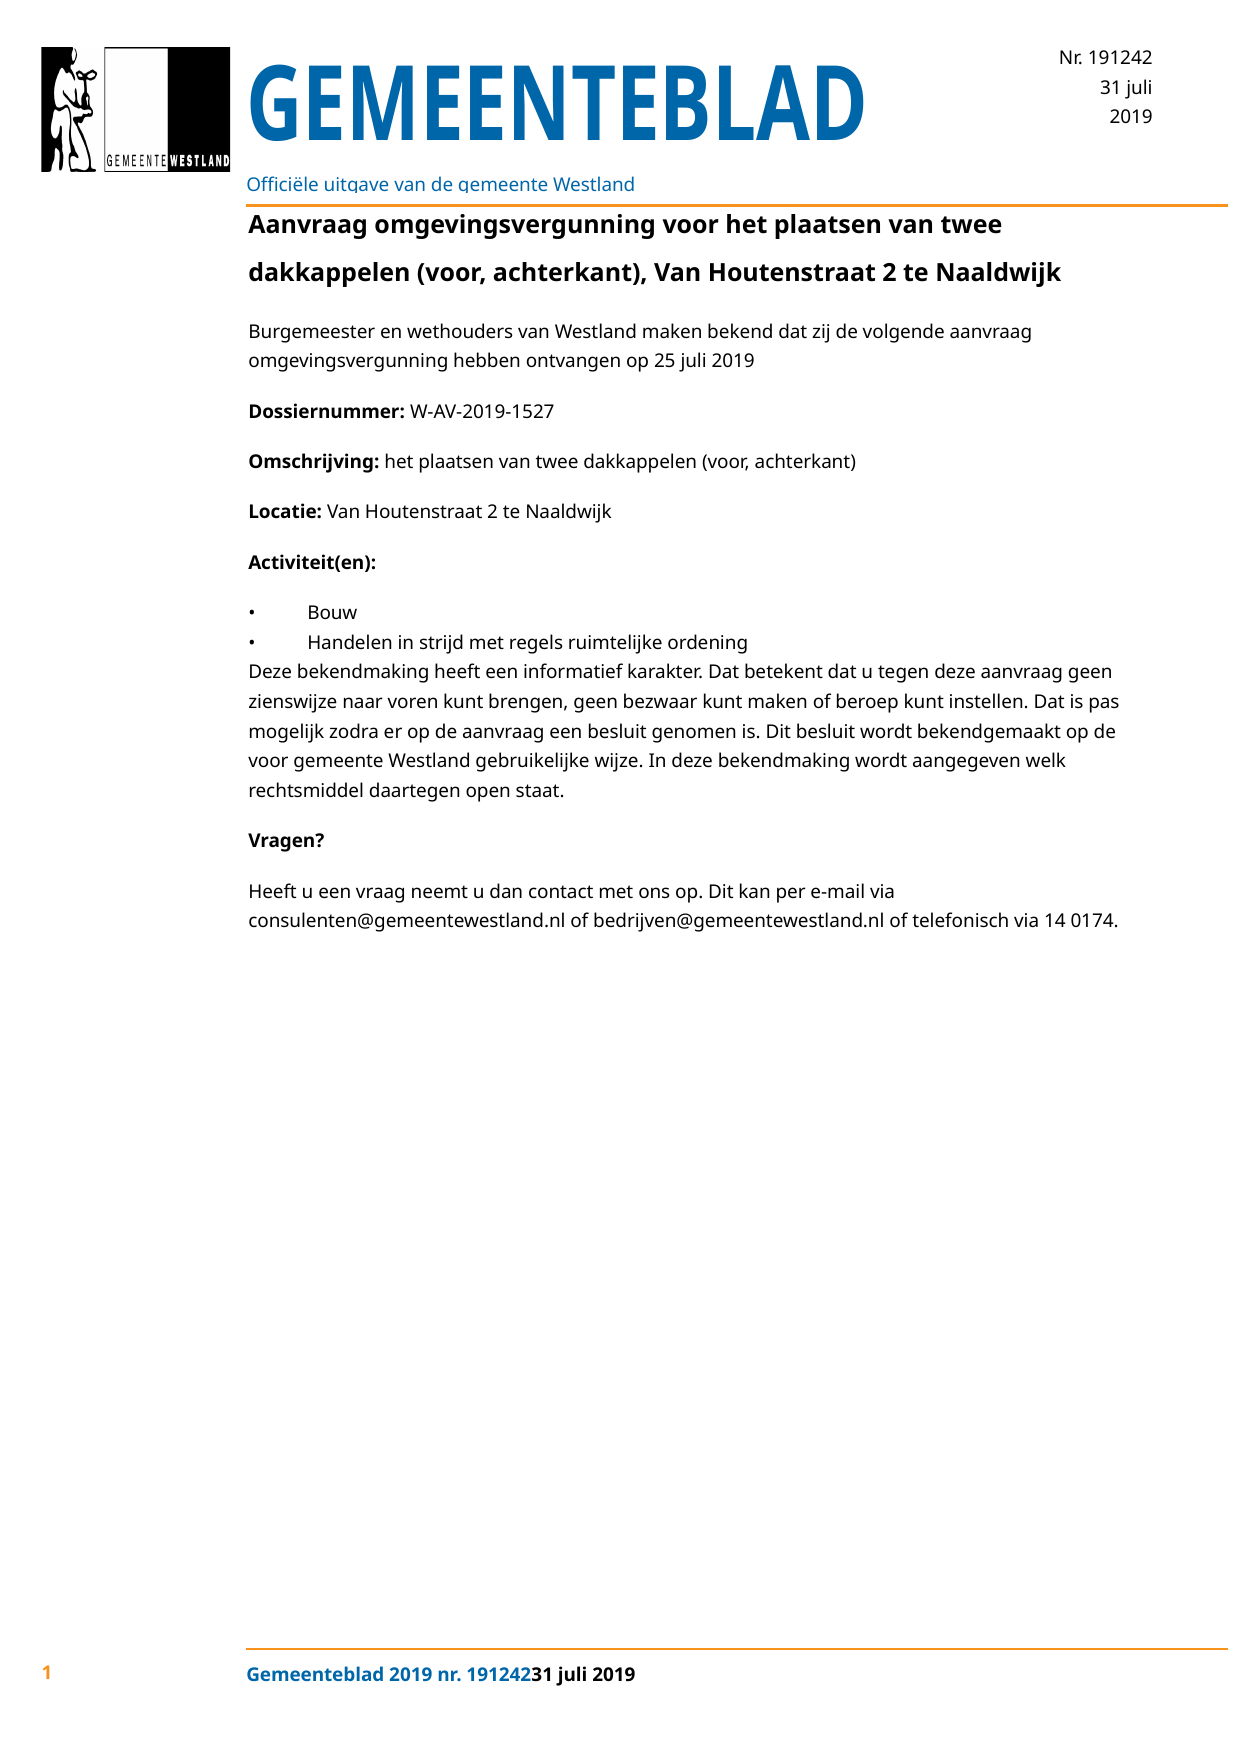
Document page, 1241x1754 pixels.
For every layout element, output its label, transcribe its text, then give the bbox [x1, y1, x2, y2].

text Aanvraag omgevingsvergunning voor het plaatsen van twee dakkappelen (voor, achterkant), Van Houtenstraat 2 te Naaldwijk [248, 207, 1152, 288]
text Omschrijving: het plaatsen van twee dakkappelen (voor, achterkant) [248, 448, 1152, 474]
text Burgemeester en wethouders van Westland maken bekend dat zij de volgende aanvraag omgevingsvergunning hebben ontvangen op 25 juli 2019 [248, 318, 1152, 373]
list Handelen in strijd met regels ruimtelijke ordening [248, 629, 1152, 655]
text Heeft u een vraag neemt u dan contact met ons op. Dit kan per e-mail via consulenten@gemeentewestland.nl of bedrijven@gemeentewestland.nl of telefonisch via 14 0174. [248, 878, 1152, 933]
text Deze bekendmaking heeft een informatief karakter. Dat betekent dat u tegen deze aanvraag geen zienswijze naar voren kunt brengen, geen bezwaar kunt maken of beroep kunt instellen. Dat is pas mogelijk zodra er op de aanvraag een besluit genomen is. Dit besluit wordt bekendgemaakt op de voor gemeente Westland gebruikelijke wijze. In deze bekendmaking wordt aangegeven welk rechtsmiddel daartegen open staat. [248, 659, 1152, 803]
text Vragen? [248, 827, 1152, 853]
text Dossiernummer: W-AV-2019-1527 [248, 398, 1152, 424]
text Activiteit(en): [248, 549, 1152, 575]
picture [41, 47, 231, 172]
list Bouw [248, 599, 1152, 625]
text Locatie: Van Houtenstraat 2 te Naaldwijk [248, 499, 1152, 524]
